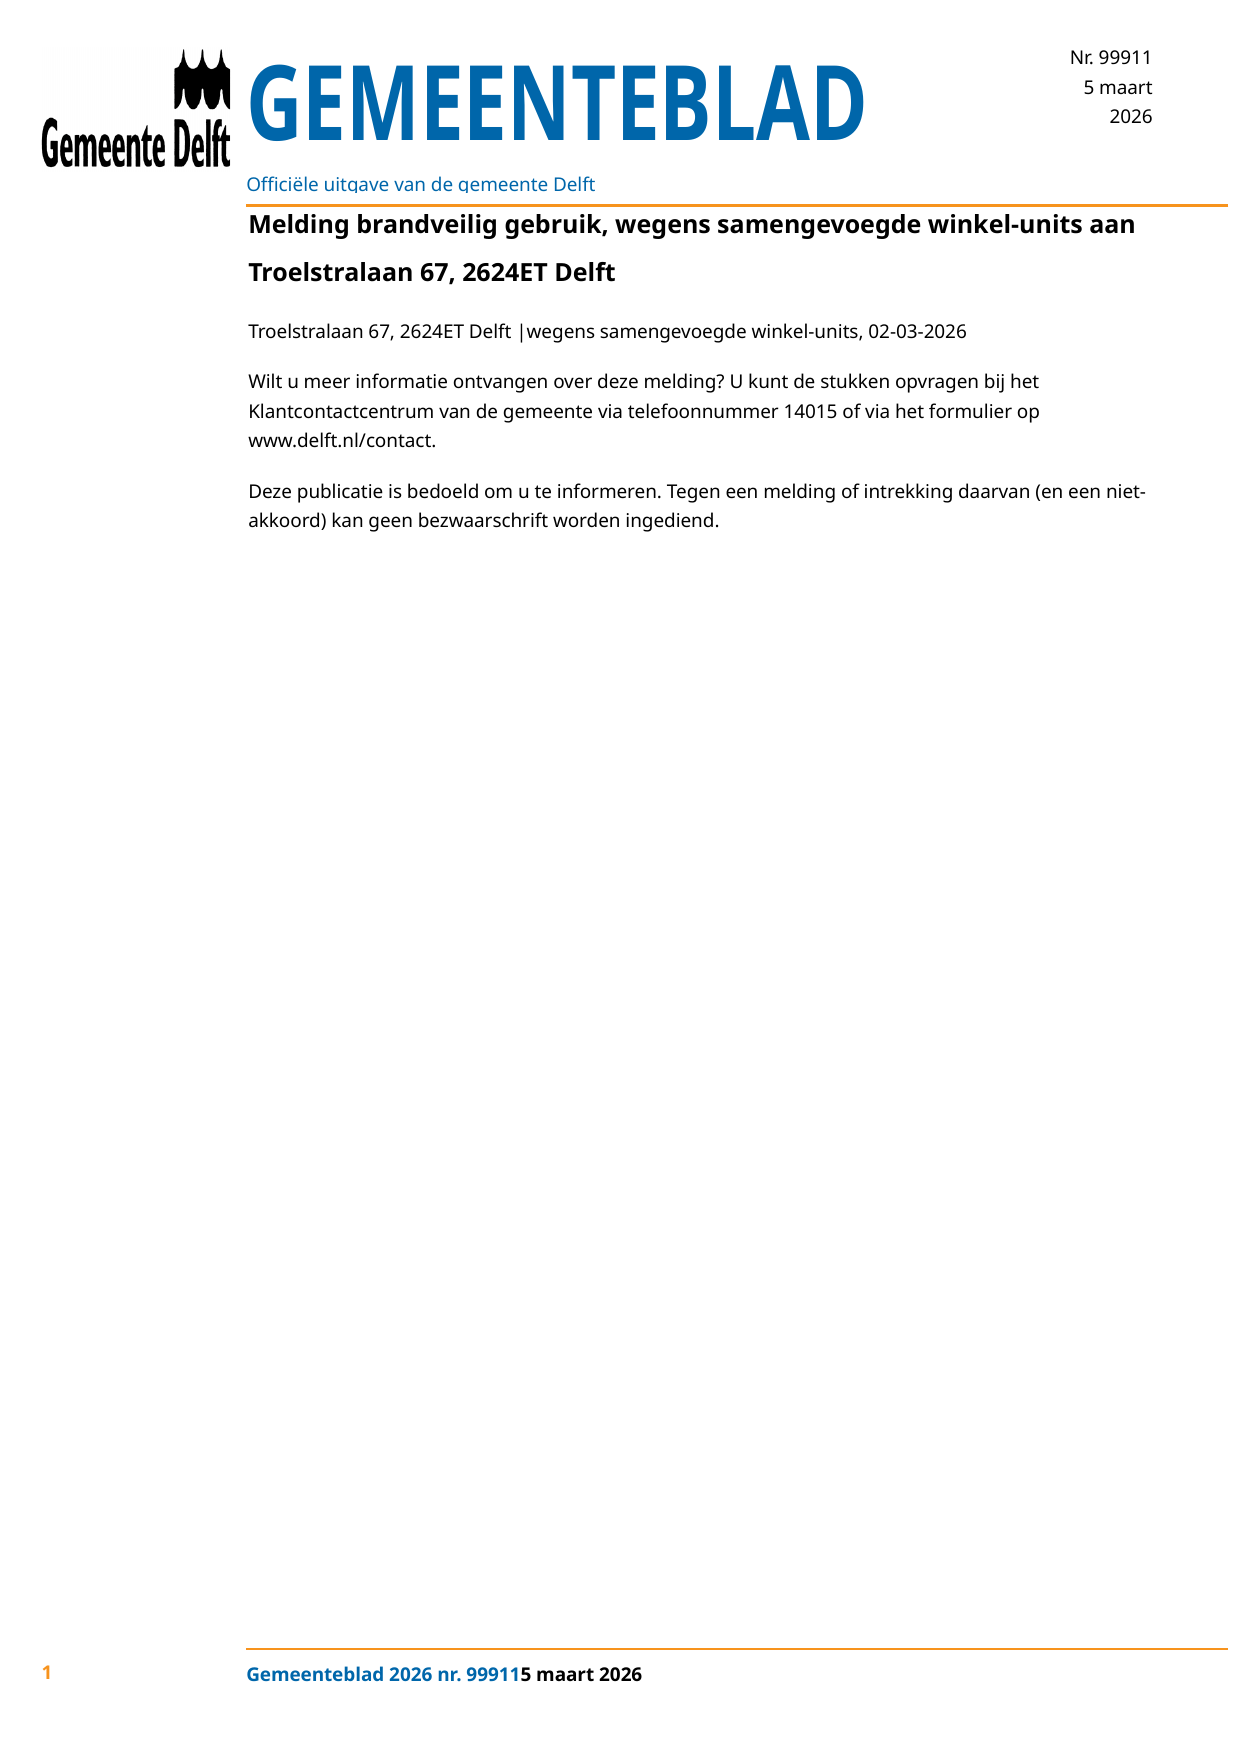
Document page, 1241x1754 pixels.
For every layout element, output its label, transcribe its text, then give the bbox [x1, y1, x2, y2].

text Wilt u meer informatie ontvangen over deze melding? U kunt de stukken opvragen bij het Klantcontactcentrum van de gemeente via telefoonnummer 14015 of via het formulier op www.delft.nl/contact. [248, 368, 1152, 453]
text Deze publicatie is bedoeld om u te informeren. Tegen een melding of intrekking daarvan (en een niet-akkoord) kan geen bezwaarschrift worden ingediend. [248, 478, 1152, 533]
text Troelstralaan 67, 2624ET Delft |wegens samengevoegde winkel-units, 02-03-2026 [248, 318, 1152, 344]
text Melding brandveilig gebruik, wegens samengevoegde winkel-units aan Troelstralaan 67, 2624ET Delft [248, 207, 1152, 288]
picture [41, 47, 231, 172]
